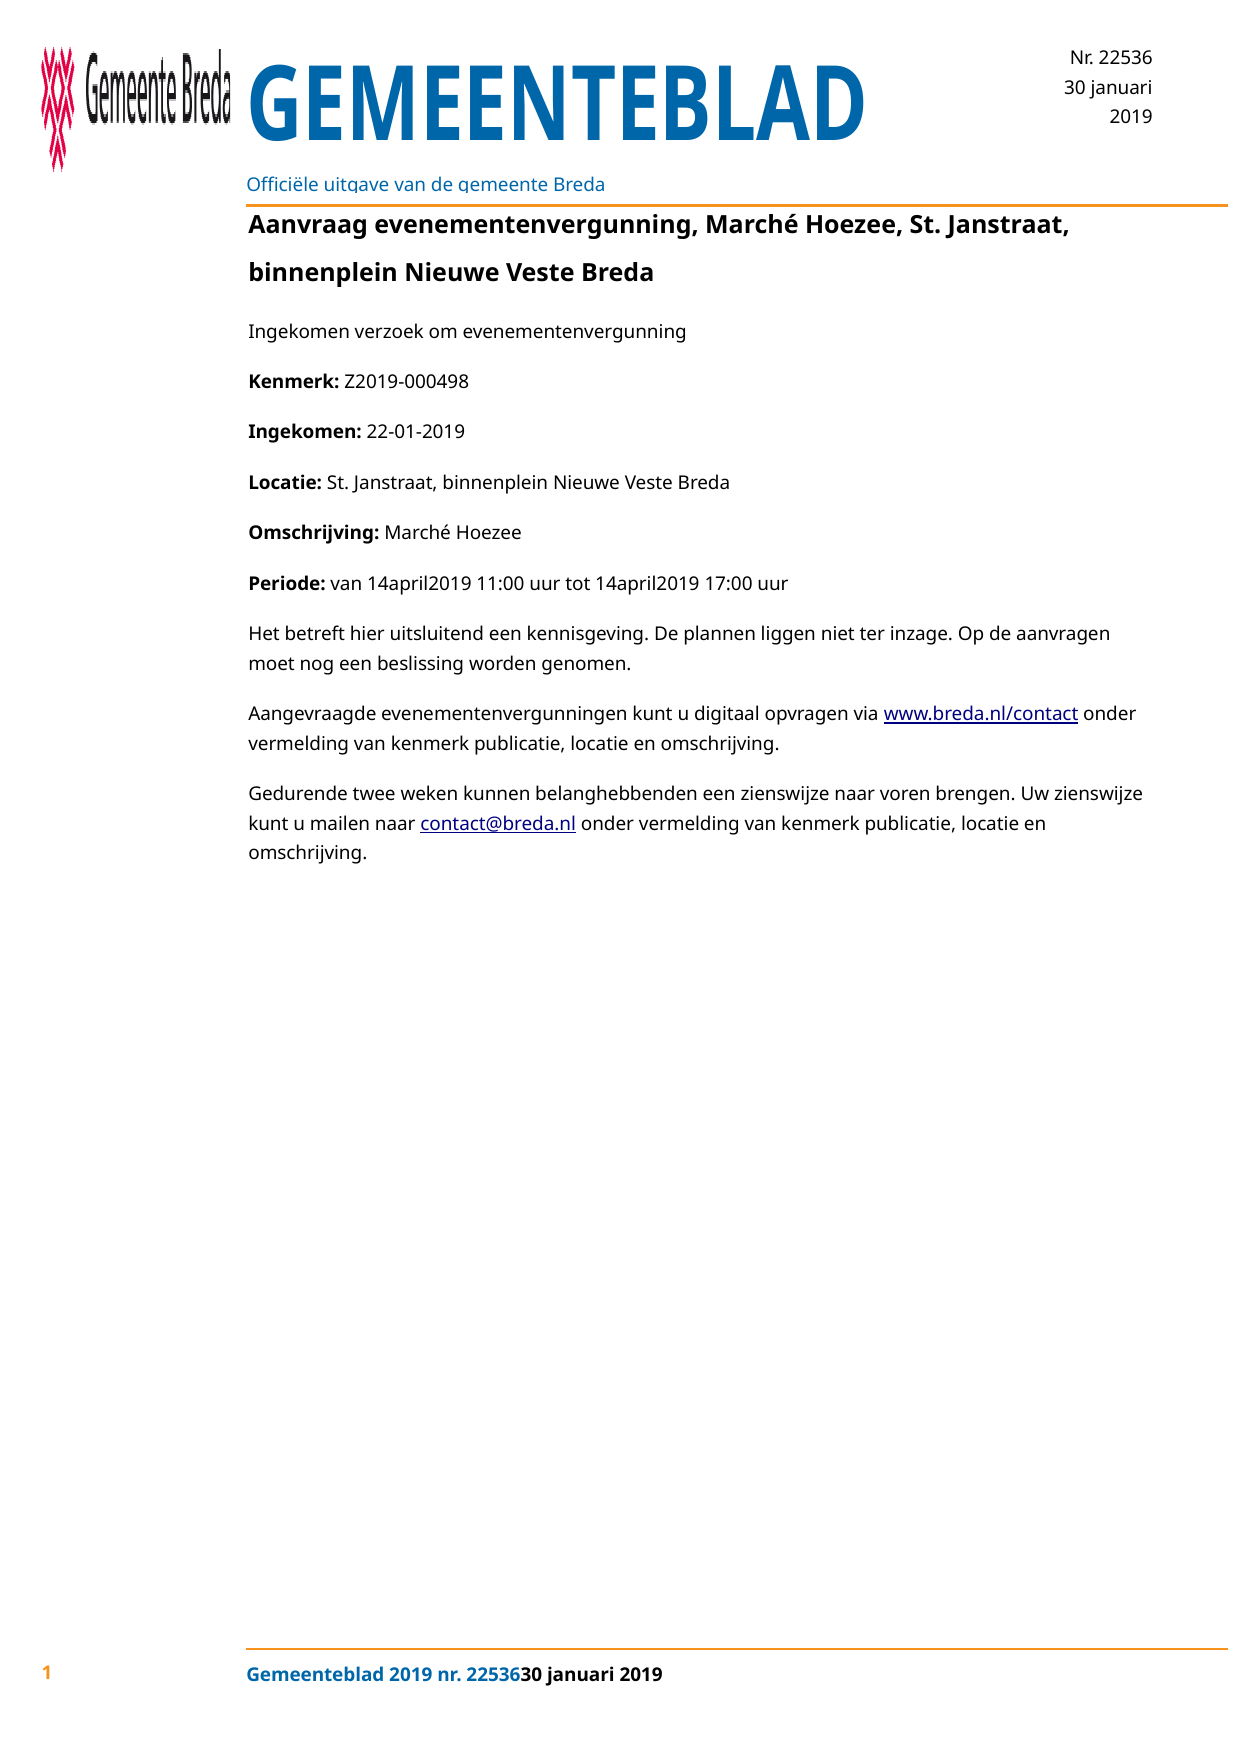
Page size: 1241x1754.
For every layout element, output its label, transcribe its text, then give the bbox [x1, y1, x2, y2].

text Omschrijving: Marché Hoezee [248, 519, 1152, 545]
text Periode: van 14april2019 11:00 uur tot 14april2019 17:00 uur [248, 570, 1152, 596]
text Locatie: St. Janstraat, binnenplein Nieuwe Veste Breda [248, 469, 1152, 495]
text Ingekomen verzoek om evenementenvergunning [248, 318, 1152, 344]
picture [41, 47, 231, 172]
text Gedurende twee weken kunnen belanghebbenden een zienswijze naar voren brengen. Uw zienswijze kunt u mailen naar contact@breda.nl onder vermelding van kenmerk publicatie, locatie en omschrijving. [248, 780, 1152, 865]
text Ingekomen: 22-01-2019 [248, 419, 1152, 444]
text Aangevraagde evenementenvergunningen kunt u digitaal opvragen via www.breda.nl/contact onder vermelding van kenmerk publicatie, locatie en omschrijving. [248, 700, 1152, 756]
text Het betreft hier uitsluitend een kennisgeving. De plannen liggen niet ter inzage. Op de aanvragen moet nog een beslissing worden genomen. [248, 620, 1152, 676]
text Aanvraag evenementenvergunning, Marché Hoezee, St. Janstraat, binnenplein Nieuwe Veste Breda [248, 207, 1152, 288]
text Kenmerk: Z2019-000498 [248, 368, 1152, 394]
